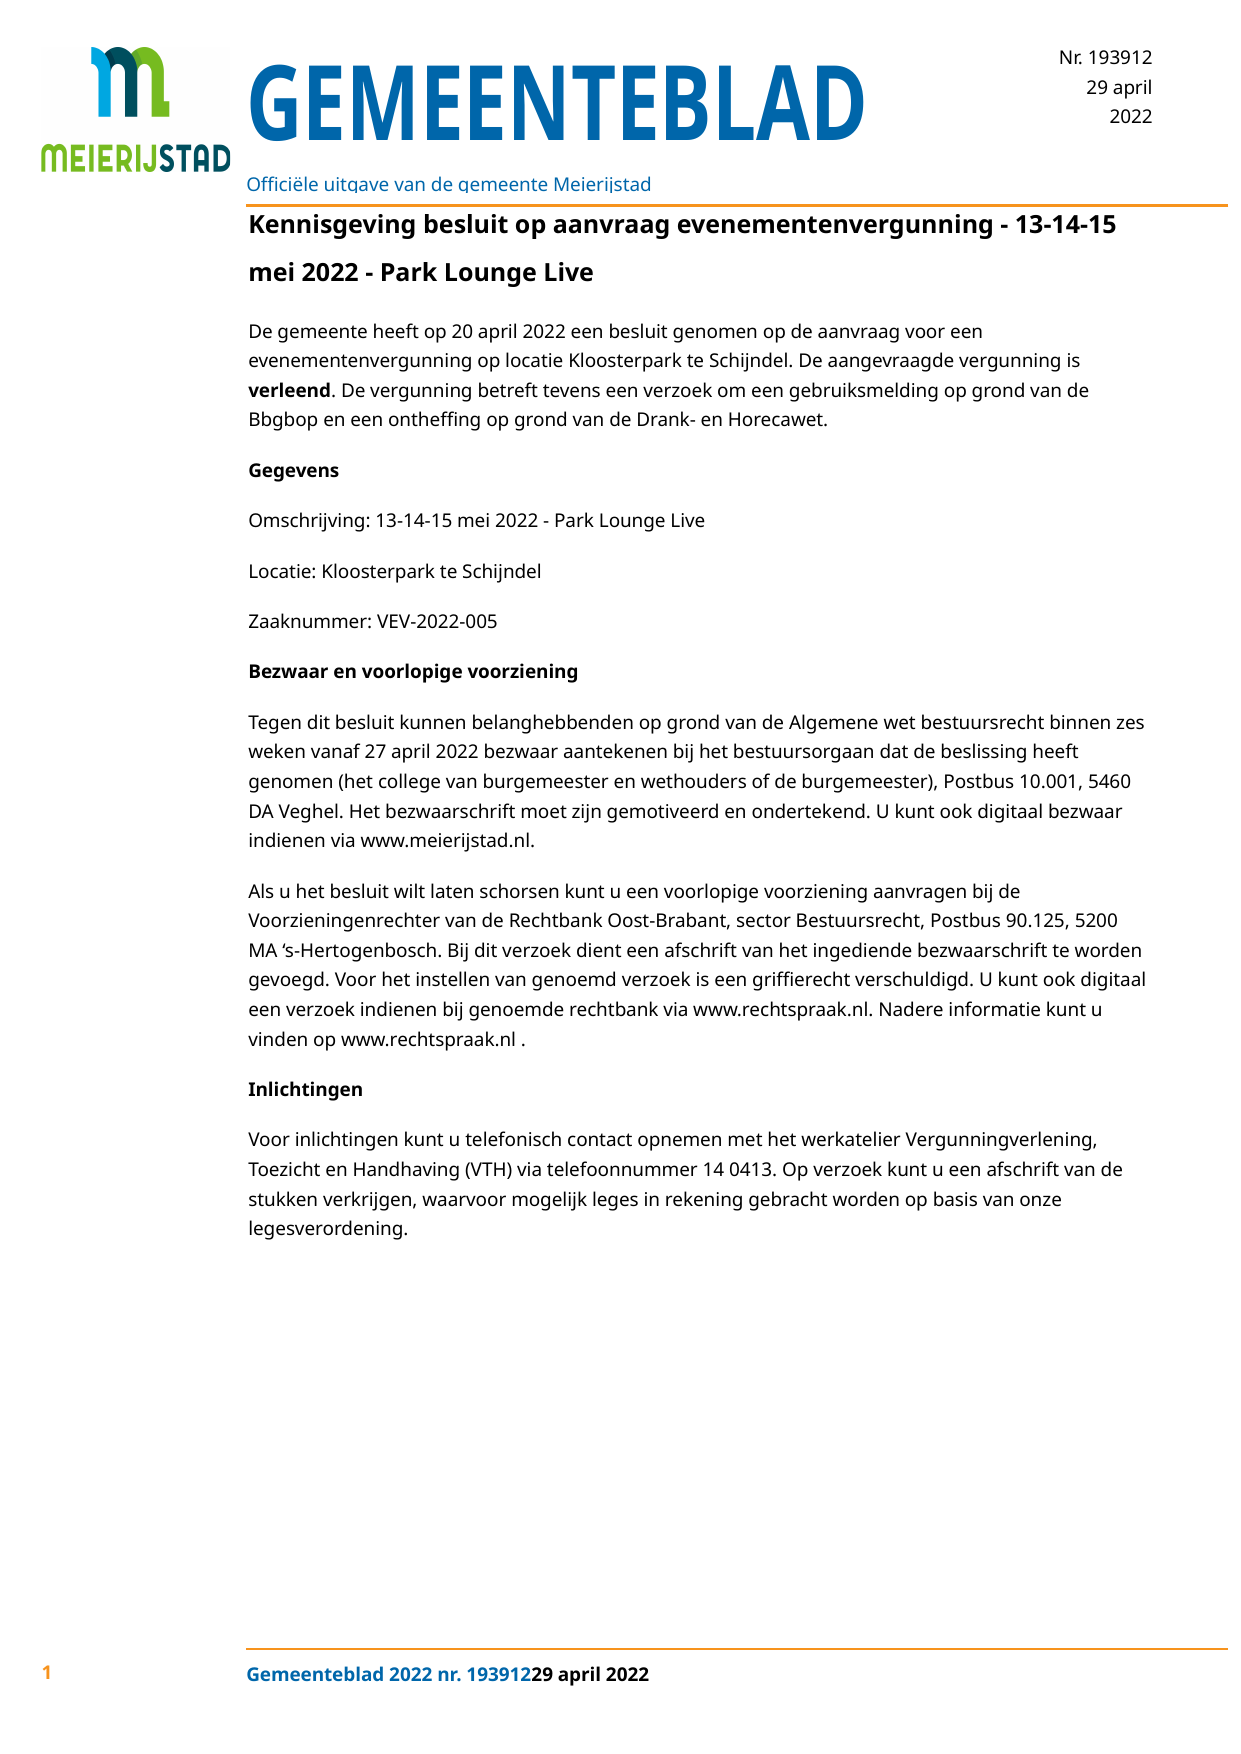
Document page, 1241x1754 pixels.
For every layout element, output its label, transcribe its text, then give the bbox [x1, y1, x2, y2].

text Inlichtingen [248, 1076, 1152, 1102]
text Locatie: Kloosterpark te Schijndel [248, 558, 1152, 584]
text Voor inlichtingen kunt u telefonisch contact opnemen met het werkatelier Vergunningverlening, Toezicht en Handhaving (VTH) via telefoonnummer 14 0413. Op verzoek kunt u een afschrift van de stukken verkrijgen, waarvoor mogelijk leges in rekening gebracht worden op basis van onze legesverordening. [248, 1127, 1152, 1241]
text Bezwaar en voorlopige voorziening [248, 659, 1152, 684]
text Tegen dit besluit kunnen belanghebbenden op grond van de Algemene wet bestuursrecht binnen zes weken vanaf 27 april 2022 bezwaar aantekenen bij het bestuursorgaan dat de beslissing heeft genomen (het college van burgemeester en wethouders of de burgemeester), Postbus 10.001, 5460 DA Veghel. Het bezwaarschrift moet zijn gemotiveerd en ondertekend. U kunt ook digitaal bezwaar indienen via www.meierijstad.nl. [248, 709, 1152, 853]
text Als u het besluit wilt laten schorsen kunt u een voorlopige voorziening aanvragen bij de Voorzieningenrechter van de Rechtbank Oost-Brabant, sector Bestuursrecht, Postbus 90.125, 5200 MA ‘s-Hertogenbosch. Bij dit verzoek dient een afschrift van het ingediende bezwaarschrift te worden gevoegd. Voor het instellen van genoemd verzoek is een griffierecht verschuldigd. U kunt ook digitaal een verzoek indienen bij genoemde rechtbank via www.rechtspraak.nl. Nadere informatie kunt u vinden op www.rechtspraak.nl . [248, 878, 1152, 1052]
picture [41, 47, 231, 172]
text Kennisgeving besluit op aanvraag evenementenvergunning - 13-14-15 mei 2022 - Park Lounge Live [248, 207, 1152, 288]
text De gemeente heeft op 20 april 2022 een besluit genomen op de aanvraag voor een evenementenvergunning op locatie Kloosterpark te Schijndel. De aangevraagde vergunning is verleend. De vergunning betreft tevens een verzoek om een gebruiksmelding op grond van de Bbgbop en een ontheffing op grond van de Drank- en Horecawet. [248, 318, 1152, 432]
text Zaaknummer: VEV-2022-005 [248, 608, 1152, 634]
text Omschrijving: 13-14-15 mei 2022 - Park Lounge Live [248, 507, 1152, 533]
text Gegevens [248, 457, 1152, 483]
